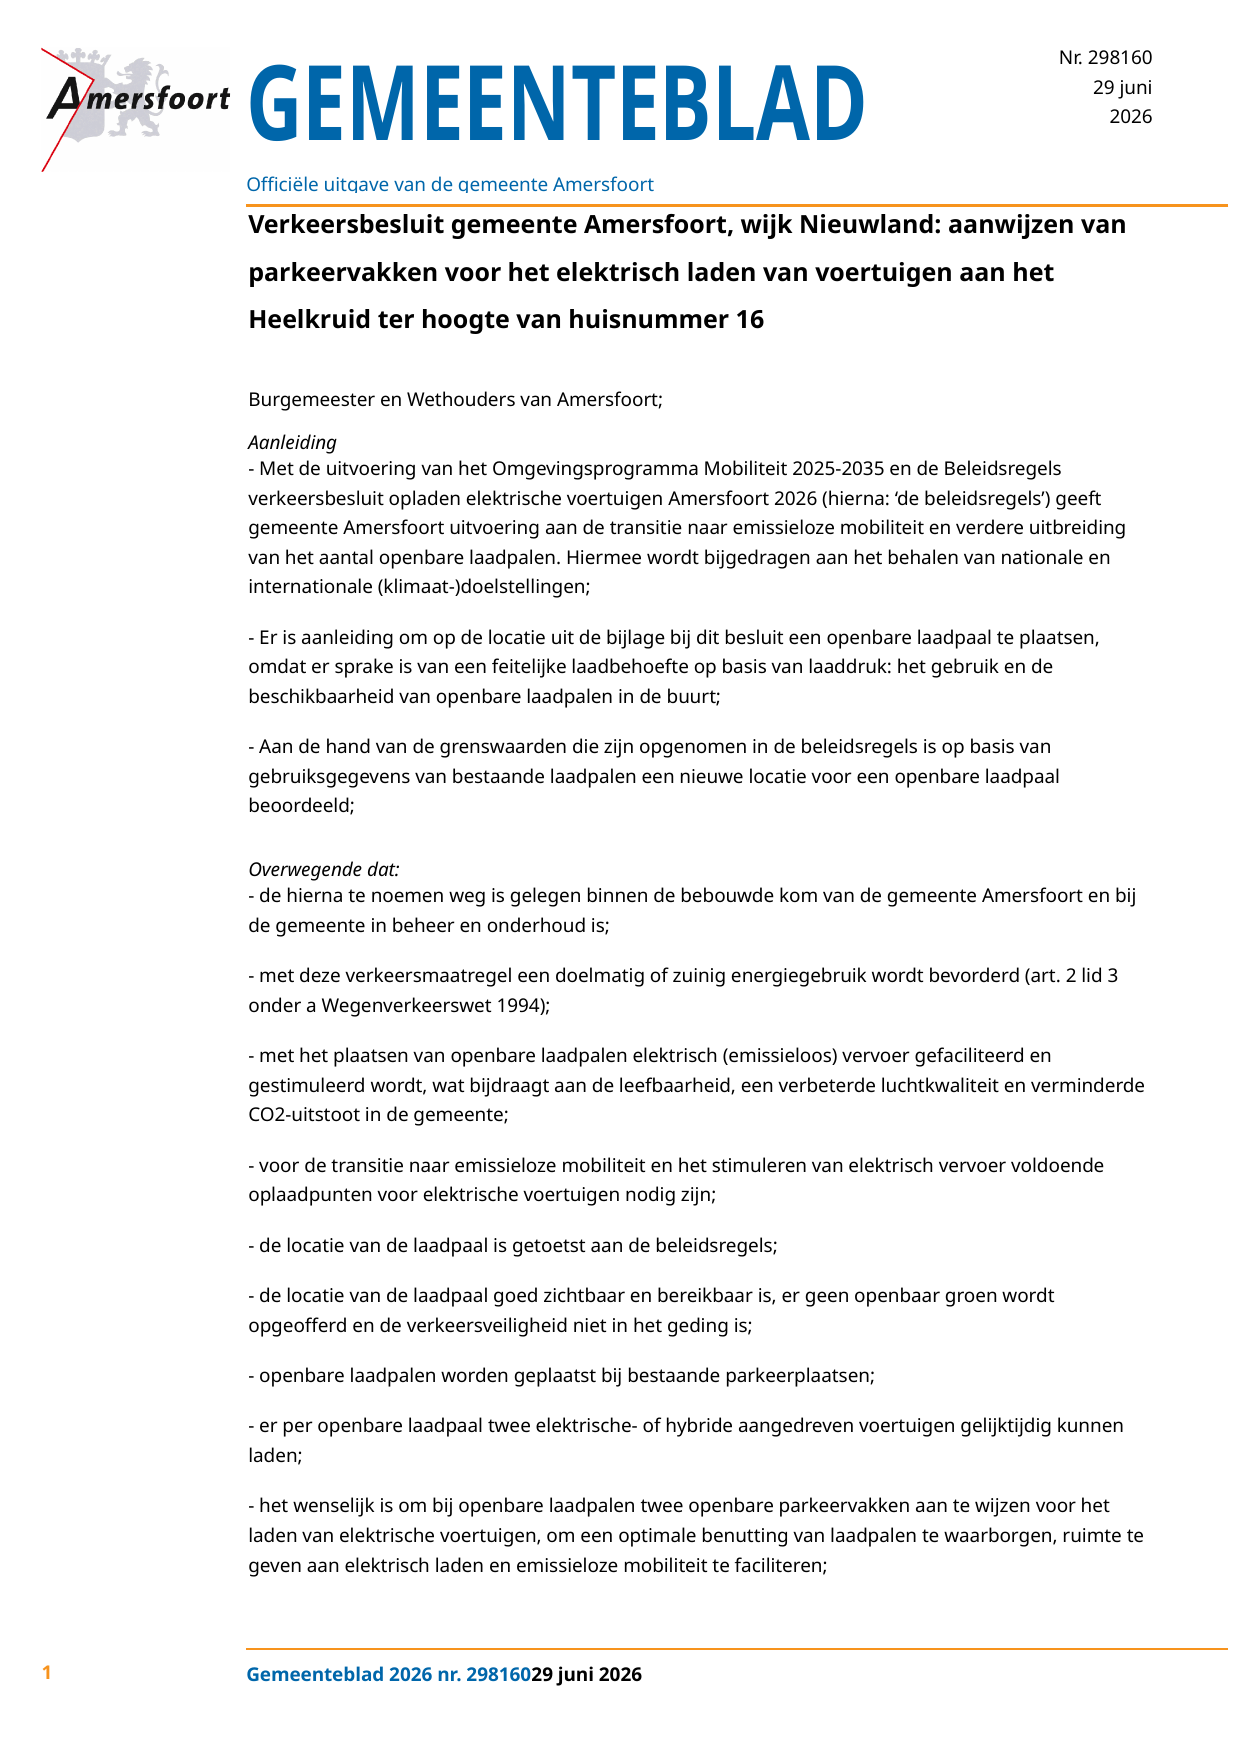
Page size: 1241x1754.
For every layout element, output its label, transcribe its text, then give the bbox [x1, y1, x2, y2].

text - met het plaatsen van openbare laadpalen elektrisch (emissieloos) vervoer gefaciliteerd en gestimuleerd wordt, wat bijdraagt aan de leefbaarheid, een verbeterde luchtkwaliteit en verminderde CO2-uitstoot in de gemeente; [248, 1042, 1152, 1127]
text - Aan de hand van de grenswaarden die zijn opgenomen in de beleidsregels is op basis van gebruiksgegevens van bestaande laadpalen een nieuwe locatie voor een openbare laadpaal beoordeeld; [248, 733, 1152, 818]
text - voor de transitie naar emissieloze mobiliteit en het stimuleren van elektrisch vervoer voldoende oplaadpunten voor elektrische voertuigen nodig zijn; [248, 1152, 1152, 1207]
text Burgemeester en Wethouders van Amersfoort; [248, 386, 1152, 412]
text - het wenselijk is om bij openbare laadpalen twee openbare parkeervakken aan te wijzen voor het laden van elektrische voertuigen, om een optimale benutting van laadpalen te waarborgen, ruimte te geven aan elektrisch laden en emissieloze mobiliteit te faciliteren; [248, 1493, 1152, 1578]
text - openbare laadpalen worden geplaatst bij bestaande parkeerplaatsen; [248, 1362, 1152, 1388]
text Aanleiding [248, 429, 1152, 455]
text - Met de uitvoering van het Omgevingsprogramma Mobiliteit 2025-2035 en de Beleidsregels verkeersbesluit opladen elektrische voertuigen Amersfoort 2026 (hierna: ‘de beleidsregels’) geeft gemeente Amersfoort uitvoering aan de transitie naar emissieloze mobiliteit en verdere uitbreiding van het aantal openbare laadpalen. Hiermee wordt bijgedragen aan het behalen van nationale en internationale (klimaat-)doelstellingen; [248, 455, 1152, 599]
text - de locatie van de laadpaal goed zichtbaar en bereikbaar is, er geen openbaar groen wordt opgeofferd en de verkeersveiligheid niet in het geding is; [248, 1282, 1152, 1338]
text Verkeersbesluit gemeente Amersfoort, wijk Nieuwland: aanwijzen van parkeervakken voor het elektrisch laden van voertuigen aan het Heelkruid ter hoogte van huisnummer 16 [248, 207, 1152, 336]
text - er per openbare laadpaal twee elektrische- of hybride aangedreven voertuigen gelijktijdig kunnen laden; [248, 1413, 1152, 1468]
text - met deze verkeersmaatregel een doelmatig of zuinig energiegebruik wordt bevorderd (art. 2 lid 3 onder a Wegenverkeerswet 1994); [248, 962, 1152, 1018]
text - de hierna te noemen weg is gelegen binnen de bebouwde kom van de gemeente Amersfoort en bij de gemeente in beheer en onderhoud is; [248, 882, 1152, 938]
text Overwegende dat: [248, 857, 1152, 882]
text - Er is aanleiding om op de locatie uit de bijlage bij dit besluit een openbare laadpaal te plaatsen, omdat er sprake is van een feitelijke laadbehoefte op basis van laaddruk: het gebruik en de beschikbaarheid van openbare laadpalen in de buurt; [248, 624, 1152, 709]
picture [41, 47, 231, 172]
text - de locatie van de laadpaal is getoetst aan de beleidsregels; [248, 1232, 1152, 1258]
